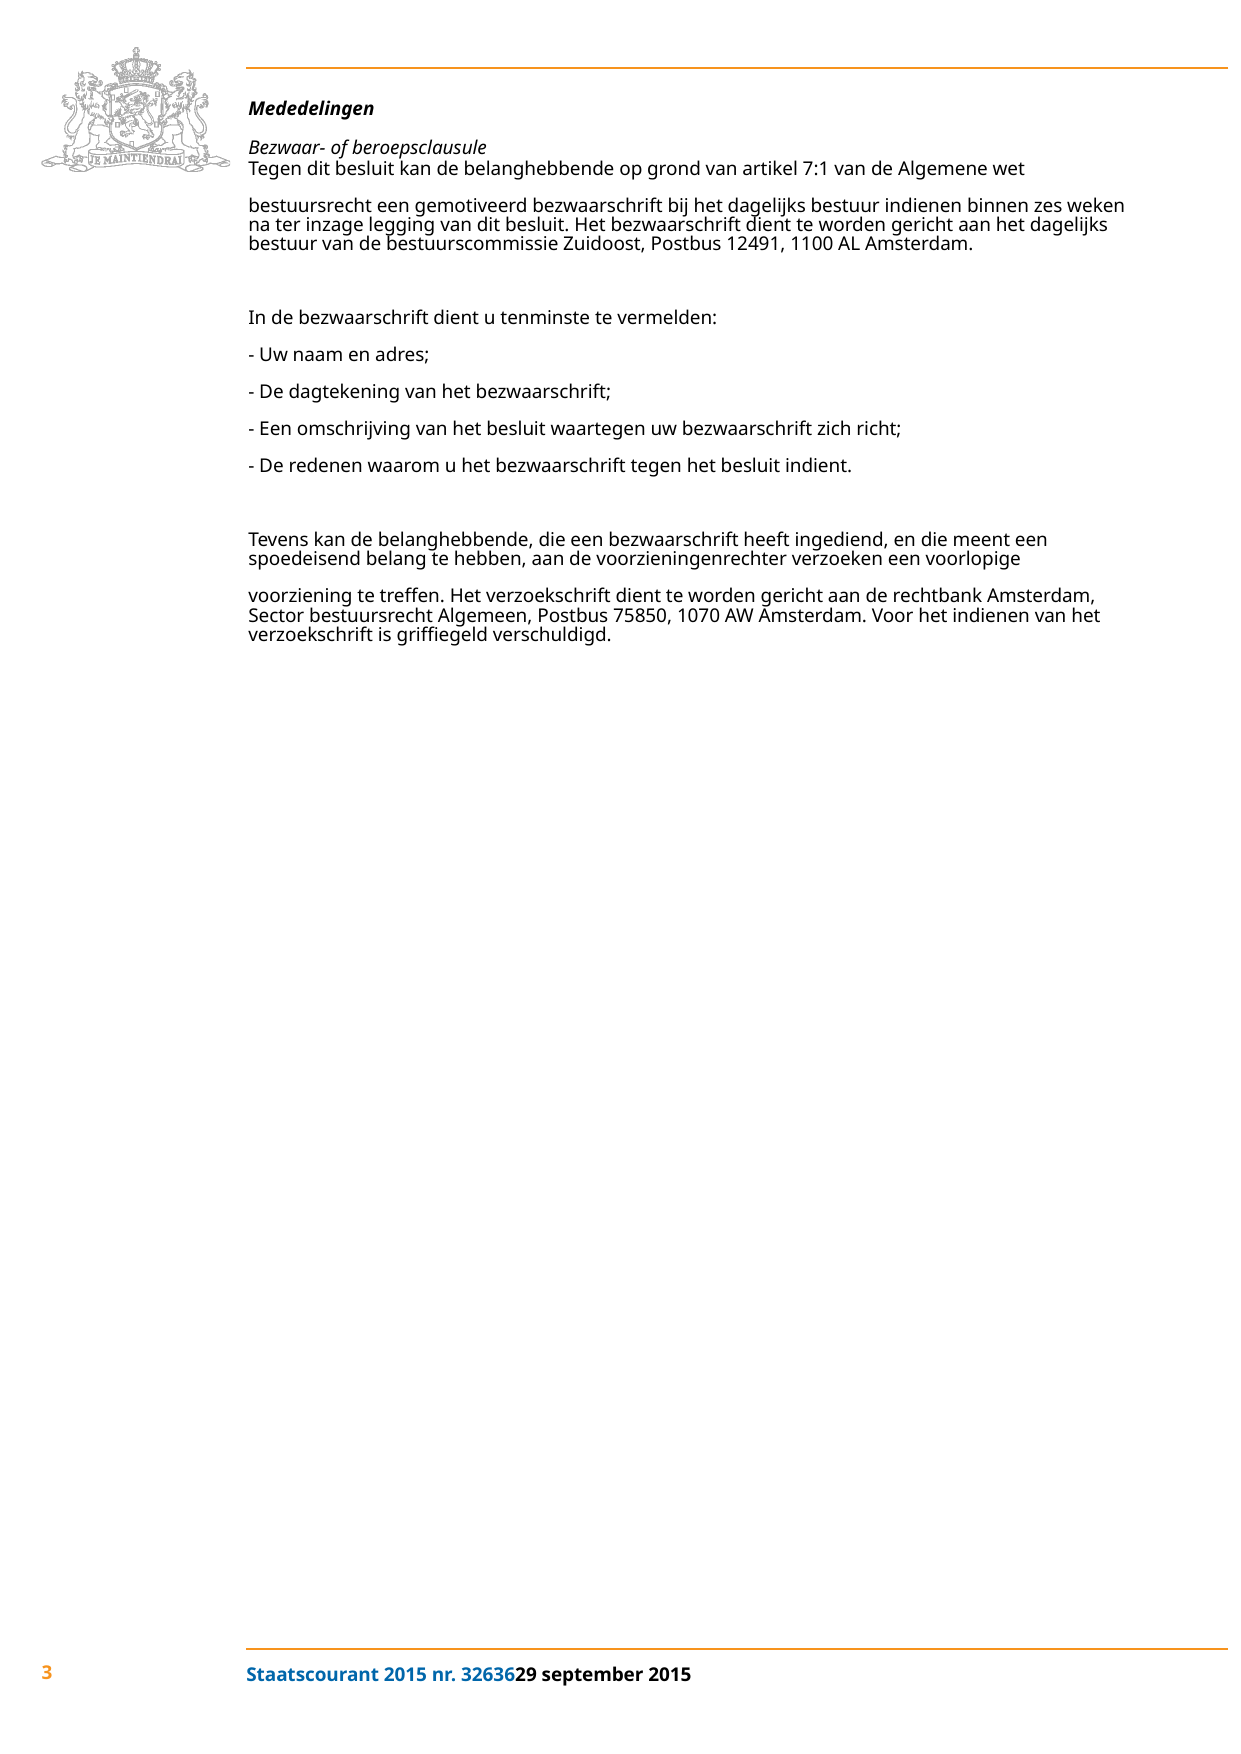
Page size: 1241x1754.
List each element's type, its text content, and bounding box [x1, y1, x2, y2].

text Tegen dit besluit kan de belanghebbende op grond van artikel 7:1 van de Algemene wet [248, 160, 1152, 179]
text - De dagtekening van het bezwaarschrift; [248, 383, 1152, 402]
text voorziening te treffen. Het verzoekschrift dient te worden gericht aan de rechtbank Amsterdam, Sector bestuursrecht Algemeen, Postbus 75850, 1070 AW Amsterdam. Voor het indienen van het verzoekschrift is griffiegeld verschuldigd. [248, 587, 1152, 645]
text - Uw naam en adres; [248, 346, 1152, 366]
text - De redenen waarom u het bezwaarschrift tegen het besluit indient. [248, 457, 1152, 476]
text Tevens kan de belanghebbende, die een bezwaarschrift heeft ingediend, en die meent een spoedeisend belang te hebben, aan de voorzieningenrechter verzoeken een voorlopige [248, 531, 1152, 570]
text Bezwaar- of beroepsclausule [248, 134, 1152, 160]
text In de bezwaarschrift dient u tenminste te vermelden: [248, 309, 1152, 328]
text - Een omschrijving van het besluit waartegen uw bezwaarschrift zich richt; [248, 420, 1152, 439]
picture [41, 47, 231, 172]
text Mededelingen [248, 95, 1152, 121]
text bestuursrecht een gemotiveerd bezwaarschrift bij het dagelijks bestuur indienen binnen zes weken na ter inzage legging van dit besluit. Het bezwaarschrift dient te worden gericht aan het dagelijks bestuur van de bestuurscommissie Zuidoost, Postbus 12491, 1100 AL Amsterdam. [248, 197, 1152, 254]
